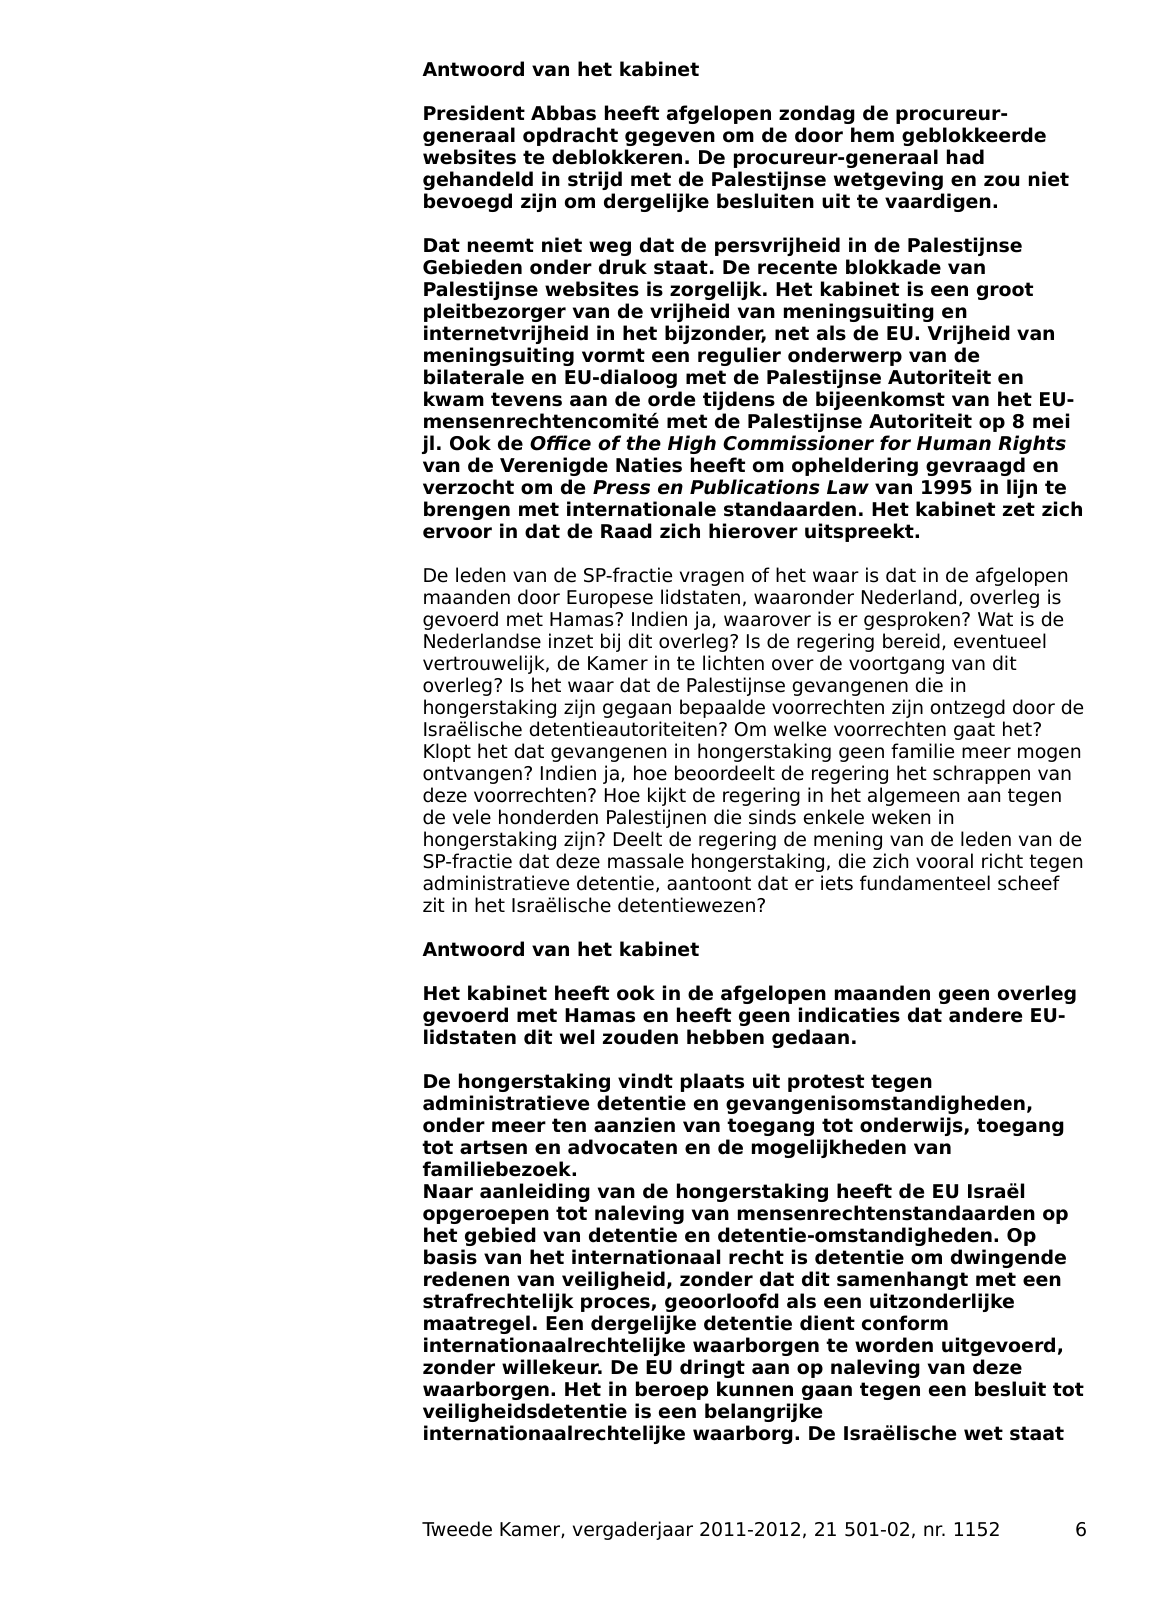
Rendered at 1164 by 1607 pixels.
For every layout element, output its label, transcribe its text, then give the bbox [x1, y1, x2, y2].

text De leden van de SP-fractie vragen of het waar is dat in de afgelopen maanden door Europese lidstaten, waaronder Nederland, overleg is gevoerd met Hamas? Indien ja, waarover is er gesproken? Wat is de Nederlandse inzet bij dit overleg? Is de regering bereid, eventueel vertrouwelijk, de Kamer in te lichten over de voortgang van dit overleg? Is het waar dat de Palestijnse gevangenen die in hongerstaking zijn gegaan bepaalde voorrechten zijn ontzegd door de Israëlische detentieautoriteiten? Om welke voorrechten gaat het? Klopt het dat gevangenen in hongerstaking geen familie meer mogen ontvangen? Indien ja, hoe beoordeelt de regering het schrappen van deze voorrechten? Hoe kijkt de regering in het algemeen aan tegen de vele honderden Palestijnen die sinds enkele weken in hongerstaking zijn? Deelt de regering de mening van de leden van de SP-fractie dat deze massale hongerstaking, die zich vooral richt tegen administratieve detentie, aantoont dat er iets fundamenteel scheef zit in het Israëlische detentiewezen? [422, 565, 1087, 917]
text Het kabinet heeft ook in de afgelopen maanden geen overleg gevoerd met Hamas en heeft geen indicaties dat andere EU-lidstaten dit wel zouden hebben gedaan. [422, 983, 1087, 1049]
text De hongerstaking vindt plaats uit protest tegen administratieve detentie en gevangenisomstandigheden, onder meer ten aanzien van toegang tot onderwijs, toegang tot artsen en advocaten en de mogelijkheden van familiebezoek. [422, 1071, 1087, 1181]
subtitle Antwoord van het kabinet [422, 939, 1087, 961]
text Naar aanleiding van de hongerstaking heeft de EU Israël opgeroepen tot naleving van mensenrechtenstandaarden op het gebied van detentie en detentie-omstandigheden. Op basis van het internationaal recht is detentie om dwingende redenen van veiligheid, zonder dat dit samenhangt met een strafrechtelijk proces, geoorloofd als een uitzonderlijke maatregel. Een dergelijke detentie dient conform internationaalrechtelijke waarborgen te worden uitgevoerd, zonder willekeur. De EU dringt aan op naleving van deze waarborgen. Het in beroep kunnen gaan tegen een besluit tot veiligheidsdetentie is een belangrijke internationaalrechtelijke waarborg. De Israëlische wet staat [422, 1181, 1087, 1445]
subtitle Antwoord van het kabinet [422, 59, 1087, 81]
text President Abbas heeft afgelopen zondag de procureur-generaal opdracht gegeven om de door hem geblokkeerde websites te deblokkeren. De procureur-generaal had gehandeld in strijd met de Palestijnse wetgeving en zou niet bevoegd zijn om dergelijke besluiten uit te vaardigen. [422, 103, 1087, 213]
text Dat neemt niet weg dat de persvrijheid in de Palestijnse Gebieden onder druk staat. De recente blokkade van Palestijnse websites is zorgelijk. Het kabinet is een groot pleitbezorger van de vrijheid van meningsuiting en internetvrijheid in het bijzonder, net als de EU. Vrijheid van meningsuiting vormt een regulier onderwerp van de bilaterale en EU-dialoog met de Palestijnse Autoriteit en kwam tevens aan de orde tijdens de bijeenkomst van het EU-mensenrechtencomité met de Palestijnse Autoriteit op 8 mei jl. Ook de Office of the High Commissioner for Human Rights van de Verenigde Naties heeft om opheldering gevraagd en verzocht om de Press en Publications Law van 1995 in lijn te brengen met internationale standaarden. Het kabinet zet zich ervoor in dat de Raad zich hierover uitspreekt. [422, 235, 1087, 543]
